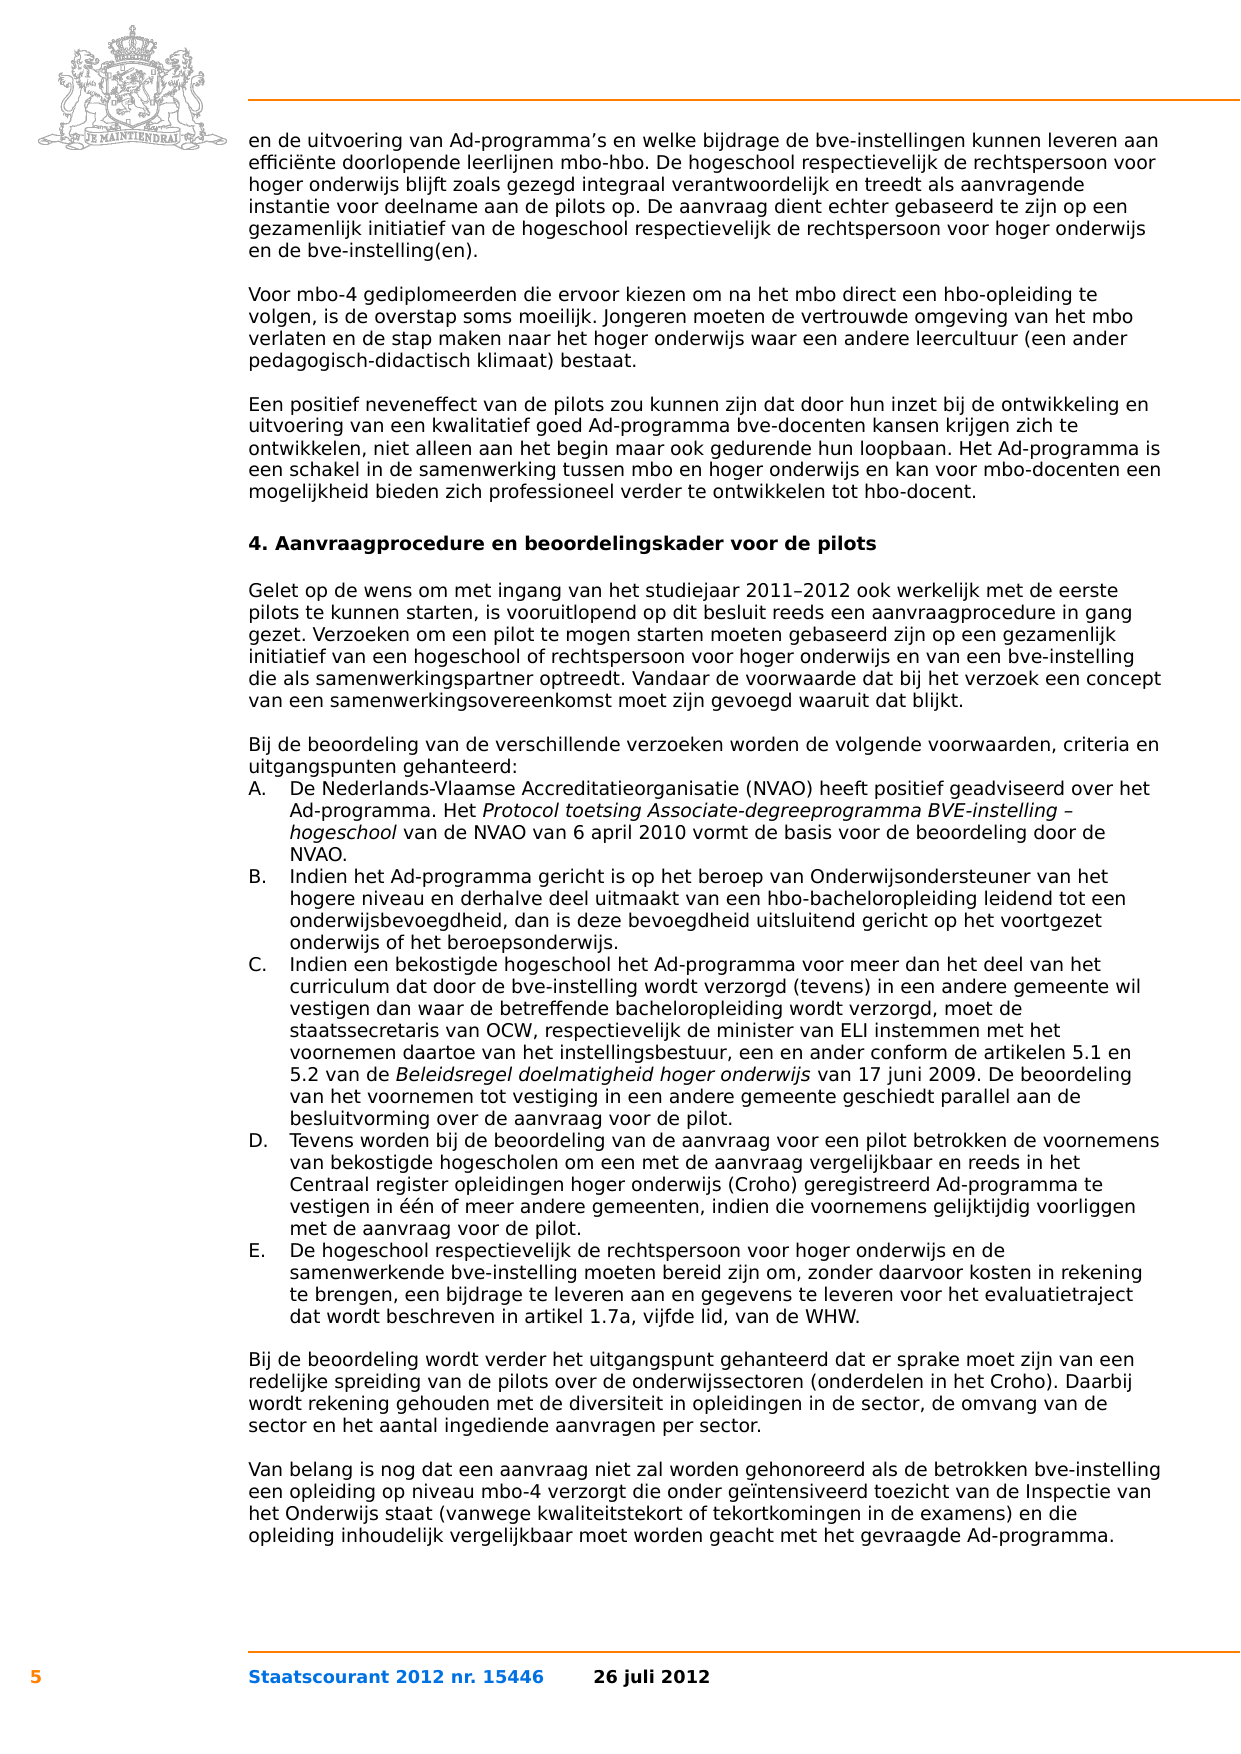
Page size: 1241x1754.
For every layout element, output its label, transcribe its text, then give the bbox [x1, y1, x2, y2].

text Bij de beoordeling van de verschillende verzoeken worden de volgende voorwaarden, criteria en uitgangspunten gehanteerd: [248, 734, 1163, 778]
subtitle 4. Aanvraagprocedure en beoordelingskader voor de pilots [248, 533, 1163, 555]
text Van belang is nog dat een aanvraag niet zal worden gehonoreerd als de betrokken bve-instelling een opleiding op niveau mbo-4 verzorgt die onder geïntensiveerd toezicht van de Inspectie van het Onderwijs staat (vanwege kwaliteitstekort of tekortkomingen in de examens) en die opleiding inhoudelijk vergelijkbaar moet worden geacht met het gevraagde Ad-programma. [248, 1459, 1163, 1547]
text en de uitvoering van Ad-programma’s en welke bijdrage de bve-instellingen kunnen leveren aan efficiënte doorlopende leerlijnen mbo-hbo. De hogeschool respectievelijk de rechtspersoon voor hoger onderwijs blijft zoals gezegd integraal verantwoordelijk en treedt als aanvragende instantie voor deelname aan de pilots op. De aanvraag dient echter gebaseerd te zijn op een gezamenlijk initiatief van de hogeschool respectievelijk de rechtspersoon voor hoger onderwijs en de bve-instelling(en). [248, 130, 1163, 262]
text Gelet op de wens om met ingang van het studiejaar 2011–2012 ook werkelijk met de eerste pilots te kunnen starten, is vooruitlopend op dit besluit reeds een aanvraagprocedure in gang gezet. Verzoeken om een pilot te mogen starten moeten gebaseerd zijn op een gezamenlijk initiatief van een hogeschool of rechtspersoon voor hoger onderwijs en van een bve-instelling die als samenwerkingspartner optreedt. Vandaar de voorwaarde dat bij het verzoek een concept van een samenwerkingsovereenkomst moet zijn gevoegd waaruit dat blijkt. [248, 580, 1163, 712]
text Bij de beoordeling wordt verder het uitgangspunt gehanteerd dat er sprake moet zijn van een redelijke spreiding van de pilots over de onderwijssectoren (onderdelen in het Croho). Daarbij wordt rekening gehouden met de diversiteit in opleidingen in de sector, de omvang van de sector en het aantal ingediende aanvragen per sector. [248, 1349, 1163, 1437]
text D. Tevens worden bij de beoordeling van de aanvraag voor een pilot betrokken de voornemens van bekostigde hogescholen om een met de aanvraag vergelijkbaar en reeds in het Centraal register opleidingen hoger onderwijs (Croho) geregistreerd Ad-programma te vestigen in één of meer andere gemeenten, indien die voornemens gelijktijdig voorliggen met de aanvraag voor de pilot. [248, 1130, 1163, 1239]
text Een positief neveneffect van de pilots zou kunnen zijn dat door hun inzet bij de ontwikkeling en uitvoering van een kwalitatief goed Ad-programma bve-docenten kansen krijgen zich te ontwikkelen, niet alleen aan het begin maar ook gedurende hun loopbaan. Het Ad-programma is een schakel in de samenwerking tussen mbo en hoger onderwijs en kan voor mbo-docenten een mogelijkheid bieden zich professioneel verder te ontwikkelen tot hbo-docent. [248, 393, 1163, 503]
text Voor mbo-4 gediplomeerden die ervoor kiezen om na het mbo direct een hbo-opleiding te volgen, is de overstap soms moeilijk. Jongeren moeten de vertrouwde omgeving van het mbo verlaten en de stap maken naar het hoger onderwijs waar een andere leercultuur (een ander pedagogisch-didactisch klimaat) bestaat. [248, 284, 1163, 372]
picture [38, 25, 227, 150]
text E. De hogeschool respectievelijk de rechtspersoon voor hoger onderwijs en de samenwerkende bve-instelling moeten bereid zijn om, zonder daarvoor kosten in rekening te brengen, een bijdrage te leveren aan en gegevens te leveren voor het evaluatietraject dat wordt beschreven in artikel 1.7a, vijfde lid, van de WHW. [248, 1239, 1163, 1327]
text B. Indien het Ad-programma gericht is op het beroep van Onderwijsondersteuner van het hogere niveau en derhalve deel uitmaakt van een hbo-bacheloropleiding leidend tot een onderwijsbevoegdheid, dan is deze bevoegdheid uitsluitend gericht op het voortgezet onderwijs of het beroepsonderwijs. [248, 866, 1163, 954]
text C. Indien een bekostigde hogeschool het Ad-programma voor meer dan het deel van het curriculum dat door de bve-instelling wordt verzorgd (tevens) in een andere gemeente wil vestigen dan waar de betreffende bacheloropleiding wordt verzorgd, moet de staatssecretaris van OCW, respectievelijk de minister van ELI instemmen met het voornemen daartoe van het instellingsbestuur, een en ander conform de artikelen 5.1 en 5.2 van de Beleidsregel doelmatigheid hoger onderwijs van 17 juni 2009. De beoordeling van het voornemen tot vestiging in een andere gemeente geschiedt parallel aan de besluitvorming over de aanvraag voor de pilot. [248, 954, 1163, 1130]
text A. De Nederlands-Vlaamse Accreditatieorganisatie (NVAO) heeft positief geadviseerd over het Ad-programma. Het Protocol toetsing Associate-degreeprogramma BVE-instelling – hogeschool van de NVAO van 6 april 2010 vormt de basis voor de beoordeling door de NVAO. [248, 778, 1163, 866]
